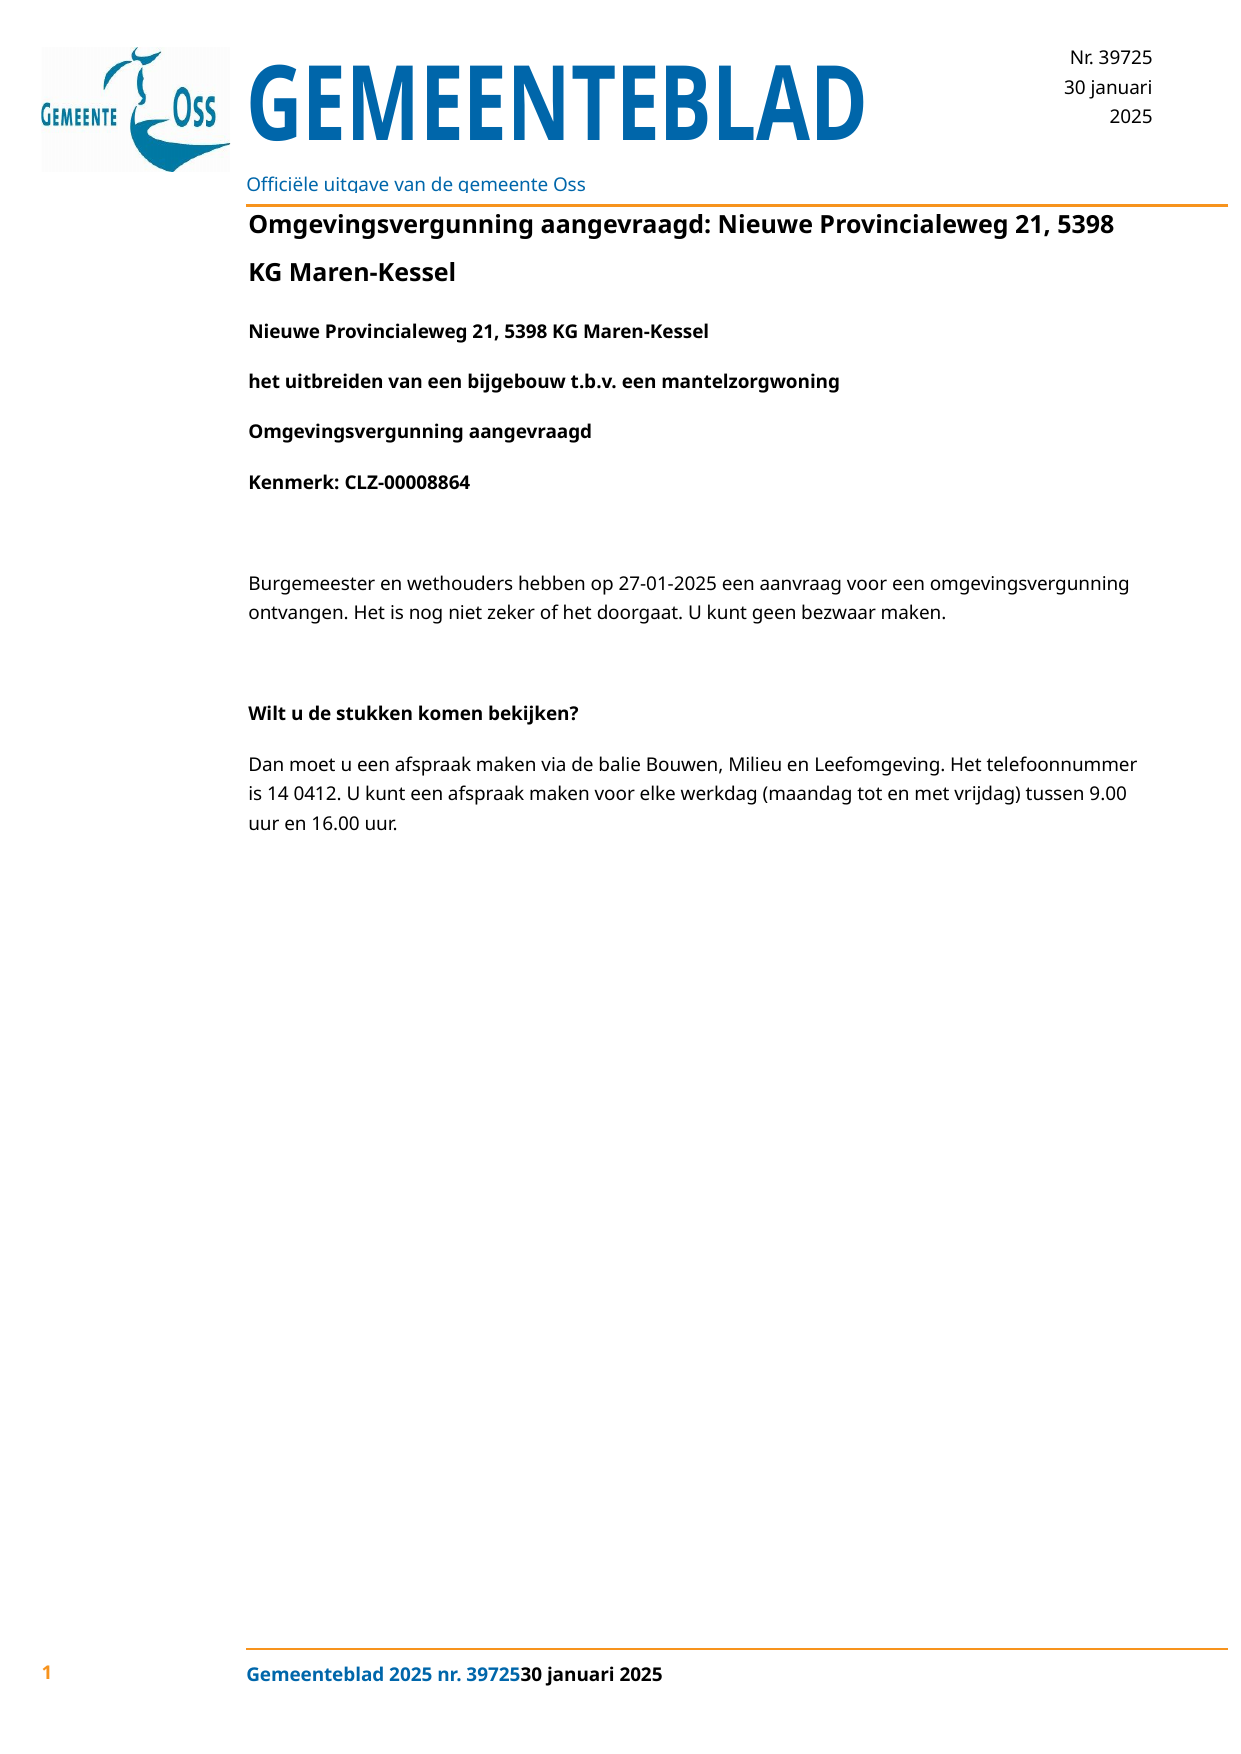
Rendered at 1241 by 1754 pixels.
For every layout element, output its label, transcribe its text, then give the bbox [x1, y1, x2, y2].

text Kenmerk: CLZ-00008864 [248, 469, 1152, 495]
text het uitbreiden van een bijgebouw t.b.v. een mantelzorgwoning [248, 368, 1152, 394]
text Burgemeester en wethouders hebben op 27-01-2025 een aanvraag voor een omgevingsvergunning ontvangen. Het is nog niet zeker of het doorgaat. U kunt geen bezwaar maken. [248, 570, 1152, 625]
text Omgevingsvergunning aangevraagd: Nieuwe Provincialeweg 21, 5398 KG Maren-Kessel [248, 207, 1152, 288]
text Dan moet u een afspraak maken via de balie Bouwen, Milieu en Leefomgeving. Het telefoonnummer is 14 0412. U kunt een afspraak maken voor elke werkdag (maandag tot en met vrijdag) tussen 9.00 uur en 16.00 uur. [248, 751, 1152, 836]
text Wilt u de stukken komen bekijken? [248, 700, 1152, 726]
picture [41, 47, 231, 172]
text Omgevingsvergunning aangevraagd [248, 419, 1152, 444]
text Nieuwe Provincialeweg 21, 5398 KG Maren-Kessel [248, 318, 1152, 344]
